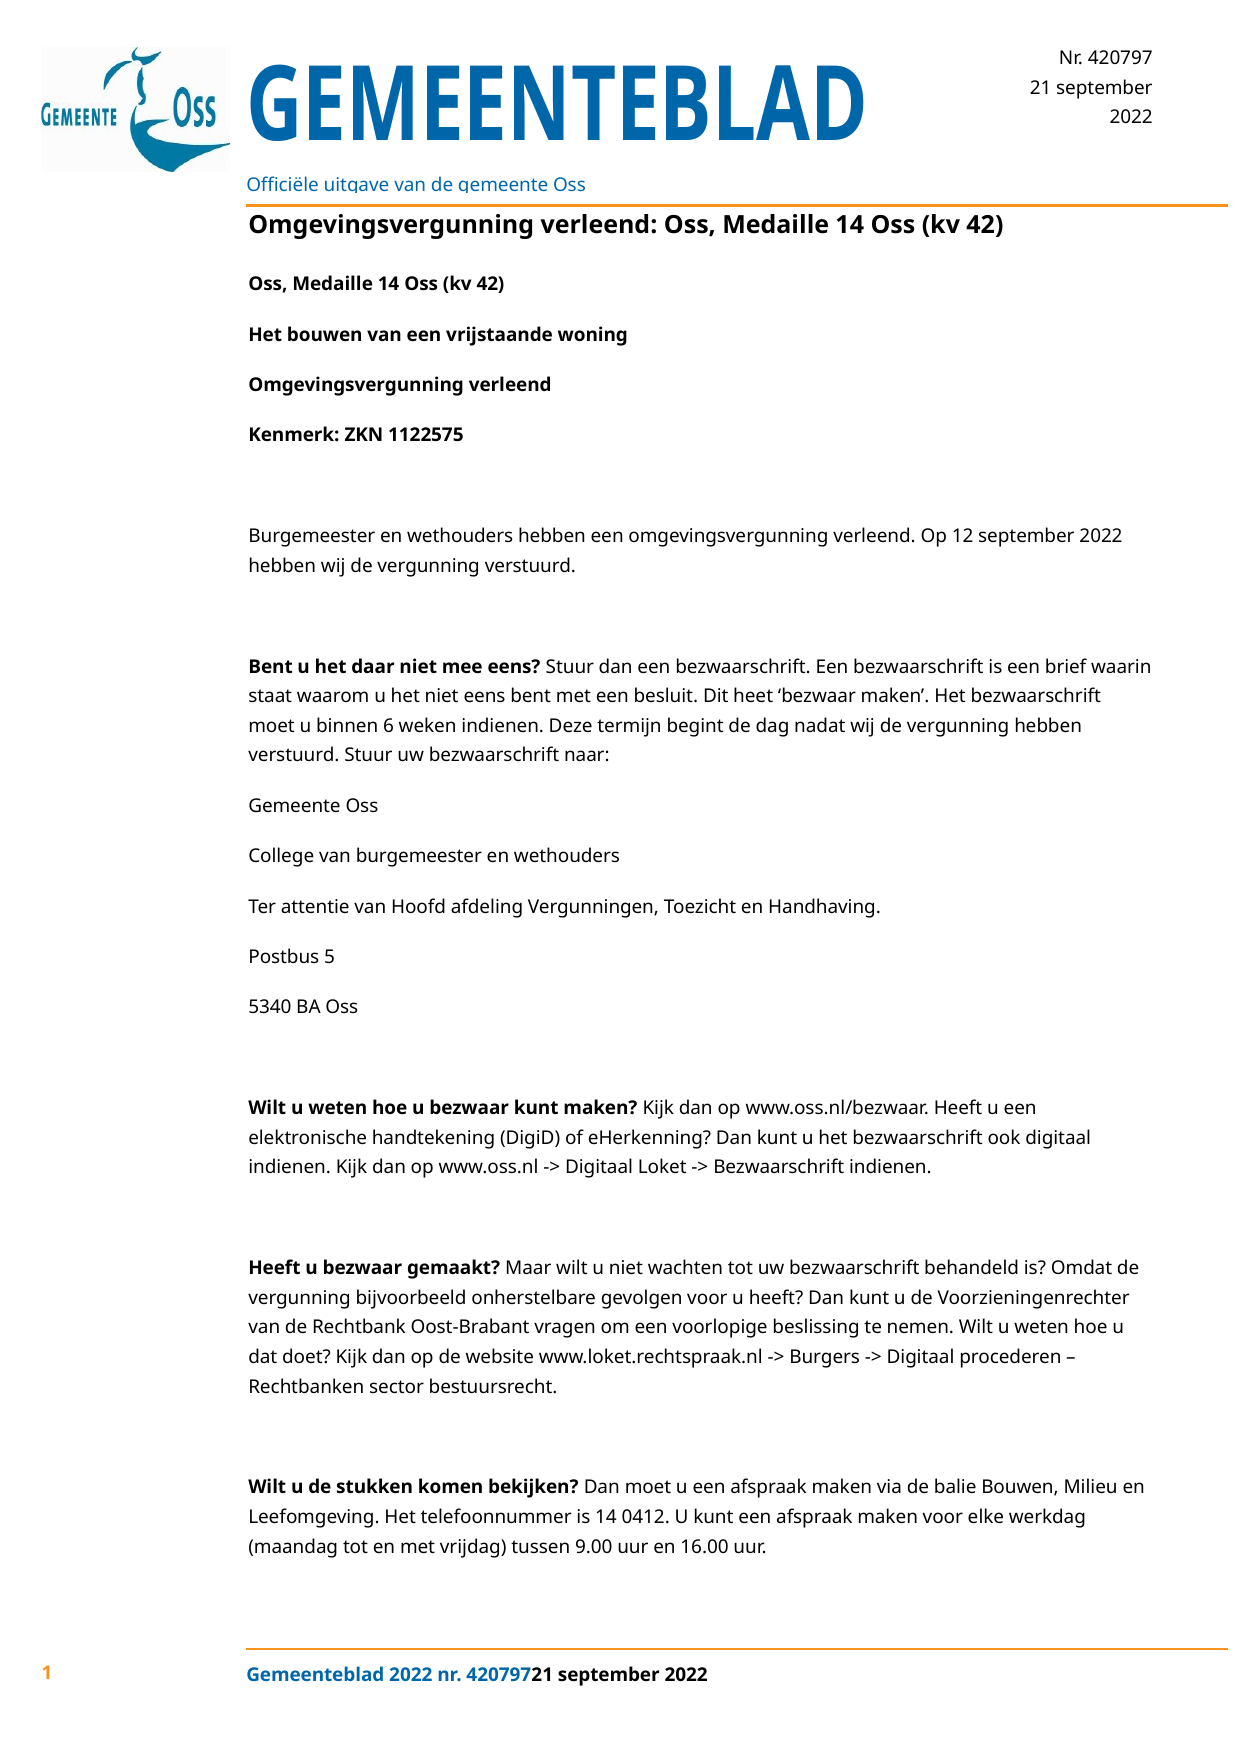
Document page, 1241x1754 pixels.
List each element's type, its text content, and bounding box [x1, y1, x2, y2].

text Bent u het daar niet mee eens? Stuur dan een bezwaarschrift. Een bezwaarschrift is een brief waarin staat waarom u het niet eens bent met een besluit. Dit heet ‘bezwaar maken’. Het bezwaarschrift moet u binnen 6 weken indienen. Deze termijn begint de dag nadat wij de vergunning hebben verstuurd. Stuur uw bezwaarschrift naar: [248, 653, 1152, 767]
text Het bouwen van een vrijstaande woning [248, 321, 1152, 346]
text Omgevingsvergunning verleend: Oss, Medaille 14 Oss (kv 42) [248, 207, 1152, 241]
text Heeft u bezwaar gemaakt? Maar wilt u niet wachten tot uw bezwaarschrift behandeld is? Omdat de vergunning bijvoorbeeld onherstelbare gevolgen voor u heeft? Dan kunt u de Voorzieningenrechter van de Rechtbank Oost-Brabant vragen om een voorlopige beslissing te nemen. Wilt u weten hoe u dat doet? Kijk dan op de website www.loket.rechtspraak.nl -> Burgers -> Digitaal procederen – Rechtbanken sector bestuursrecht. [248, 1254, 1152, 1398]
text Gemeente Oss [248, 792, 1152, 818]
text Burgemeester en wethouders hebben een omgevingsvergunning verleend. Op 12 september 2022 hebben wij de vergunning verstuurd. [248, 522, 1152, 578]
text Wilt u de stukken komen bekijken? Dan moet u een afspraak maken via de balie Bouwen, Milieu en Leefomgeving. Het telefoonnummer is 14 0412. U kunt een afspraak maken voor elke werkdag (maandag tot en met vrijdag) tussen 9.00 uur en 16.00 uur. [248, 1474, 1152, 1558]
text Kenmerk: ZKN 1122575 [248, 422, 1152, 447]
text Postbus 5 [248, 943, 1152, 969]
text College van burgemeester en wethouders [248, 842, 1152, 868]
picture [41, 47, 231, 172]
text Omgevingsvergunning verleend [248, 371, 1152, 397]
text 5340 BA Oss [248, 994, 1152, 1019]
text Oss, Medaille 14 Oss (kv 42) [248, 270, 1152, 296]
text Wilt u weten hoe u bezwaar kunt maken? Kijk dan op www.oss.nl/bezwaar. Heeft u een elektronische handtekening (DigiD) of eHerkenning? Dan kunt u het bezwaarschrift ook digitaal indienen. Kijk dan op www.oss.nl -> Digitaal Loket -> Bezwaarschrift indienen. [248, 1094, 1152, 1179]
text Ter attentie van Hoofd afdeling Vergunningen, Toezicht en Handhaving. [248, 893, 1152, 918]
